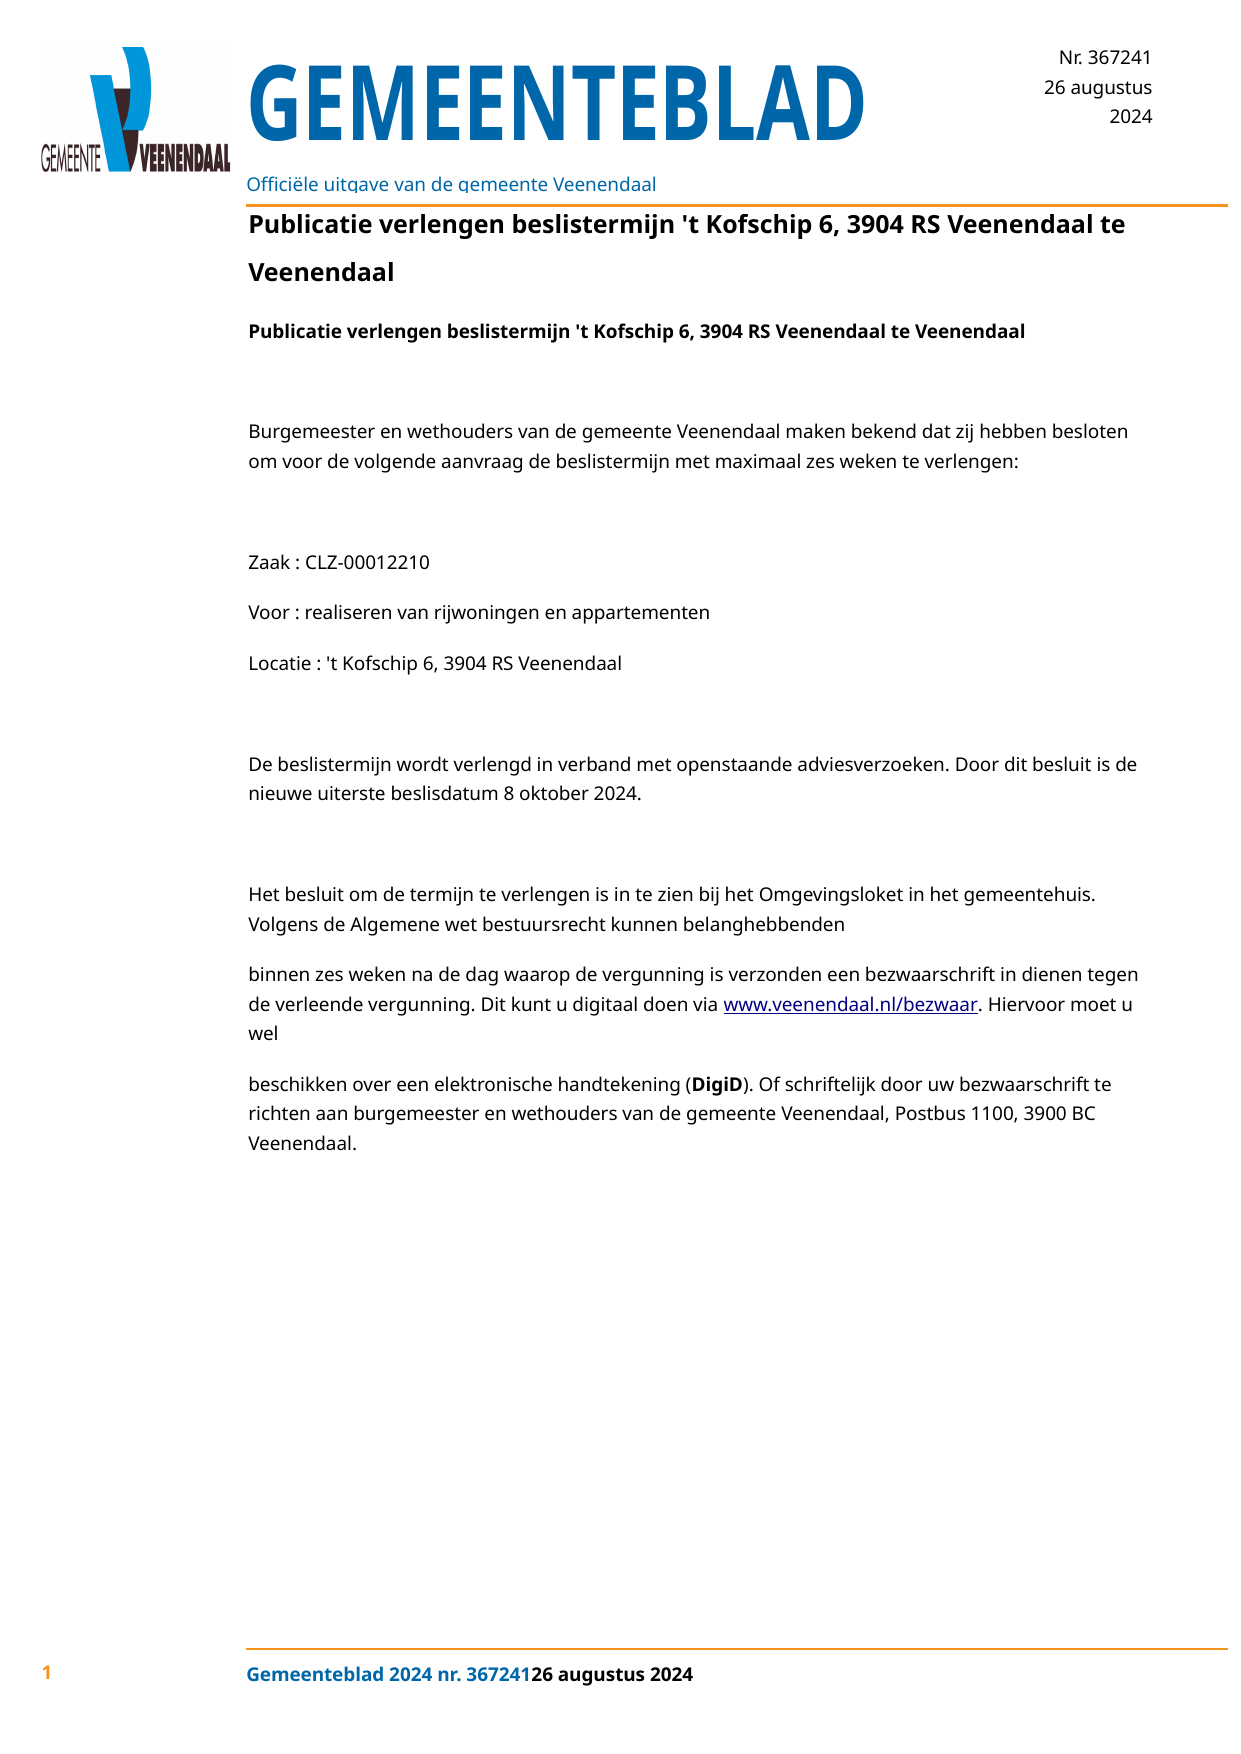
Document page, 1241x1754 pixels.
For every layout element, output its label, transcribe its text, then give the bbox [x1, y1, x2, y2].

text Burgemeester en wethouders van de gemeente Veenendaal maken bekend dat zij hebben besloten om voor de volgende aanvraag de beslistermijn met maximaal zes weken te verlengen: [248, 419, 1152, 474]
text beschikken over een elektronische handtekening (DigiD). Of schriftelijk door uw bezwaarschrift te richten aan burgemeester en wethouders van de gemeente Veenendaal, Postbus 1100, 3900 BC Veenendaal. [248, 1071, 1152, 1156]
text Voor : realiseren van rijwoningen en appartementen [248, 599, 1152, 625]
text binnen zes weken na de dag waarop de vergunning is verzonden een bezwaarschrift in dienen tegen de verleende vergunning. Dit kunt u digitaal doen via www.veenendaal.nl/bezwaar. Hiervoor moet u wel [248, 961, 1152, 1046]
picture [41, 47, 130, 172]
text Publicatie verlengen beslistermijn 't Kofschip 6, 3904 RS Veenendaal te Veenendaal [248, 207, 1152, 288]
text Locatie : 't Kofschip 6, 3904 RS Veenendaal [248, 650, 1152, 676]
text Zaak : CLZ-00012210 [248, 549, 1152, 575]
text De beslistermijn wordt verlengd in verband met openstaande adviesverzoeken. Door dit besluit is de nieuwe uiterste beslisdatum 8 oktober 2024. [248, 751, 1152, 806]
picture [123, 47, 231, 172]
text Het besluit om de termijn te verlengen is in te zien bij het Omgevingsloket in het gemeentehuis. Volgens de Algemene wet bestuursrecht kunnen belanghebbenden [248, 881, 1152, 937]
text Publicatie verlengen beslistermijn 't Kofschip 6, 3904 RS Veenendaal te Veenendaal [248, 318, 1152, 344]
